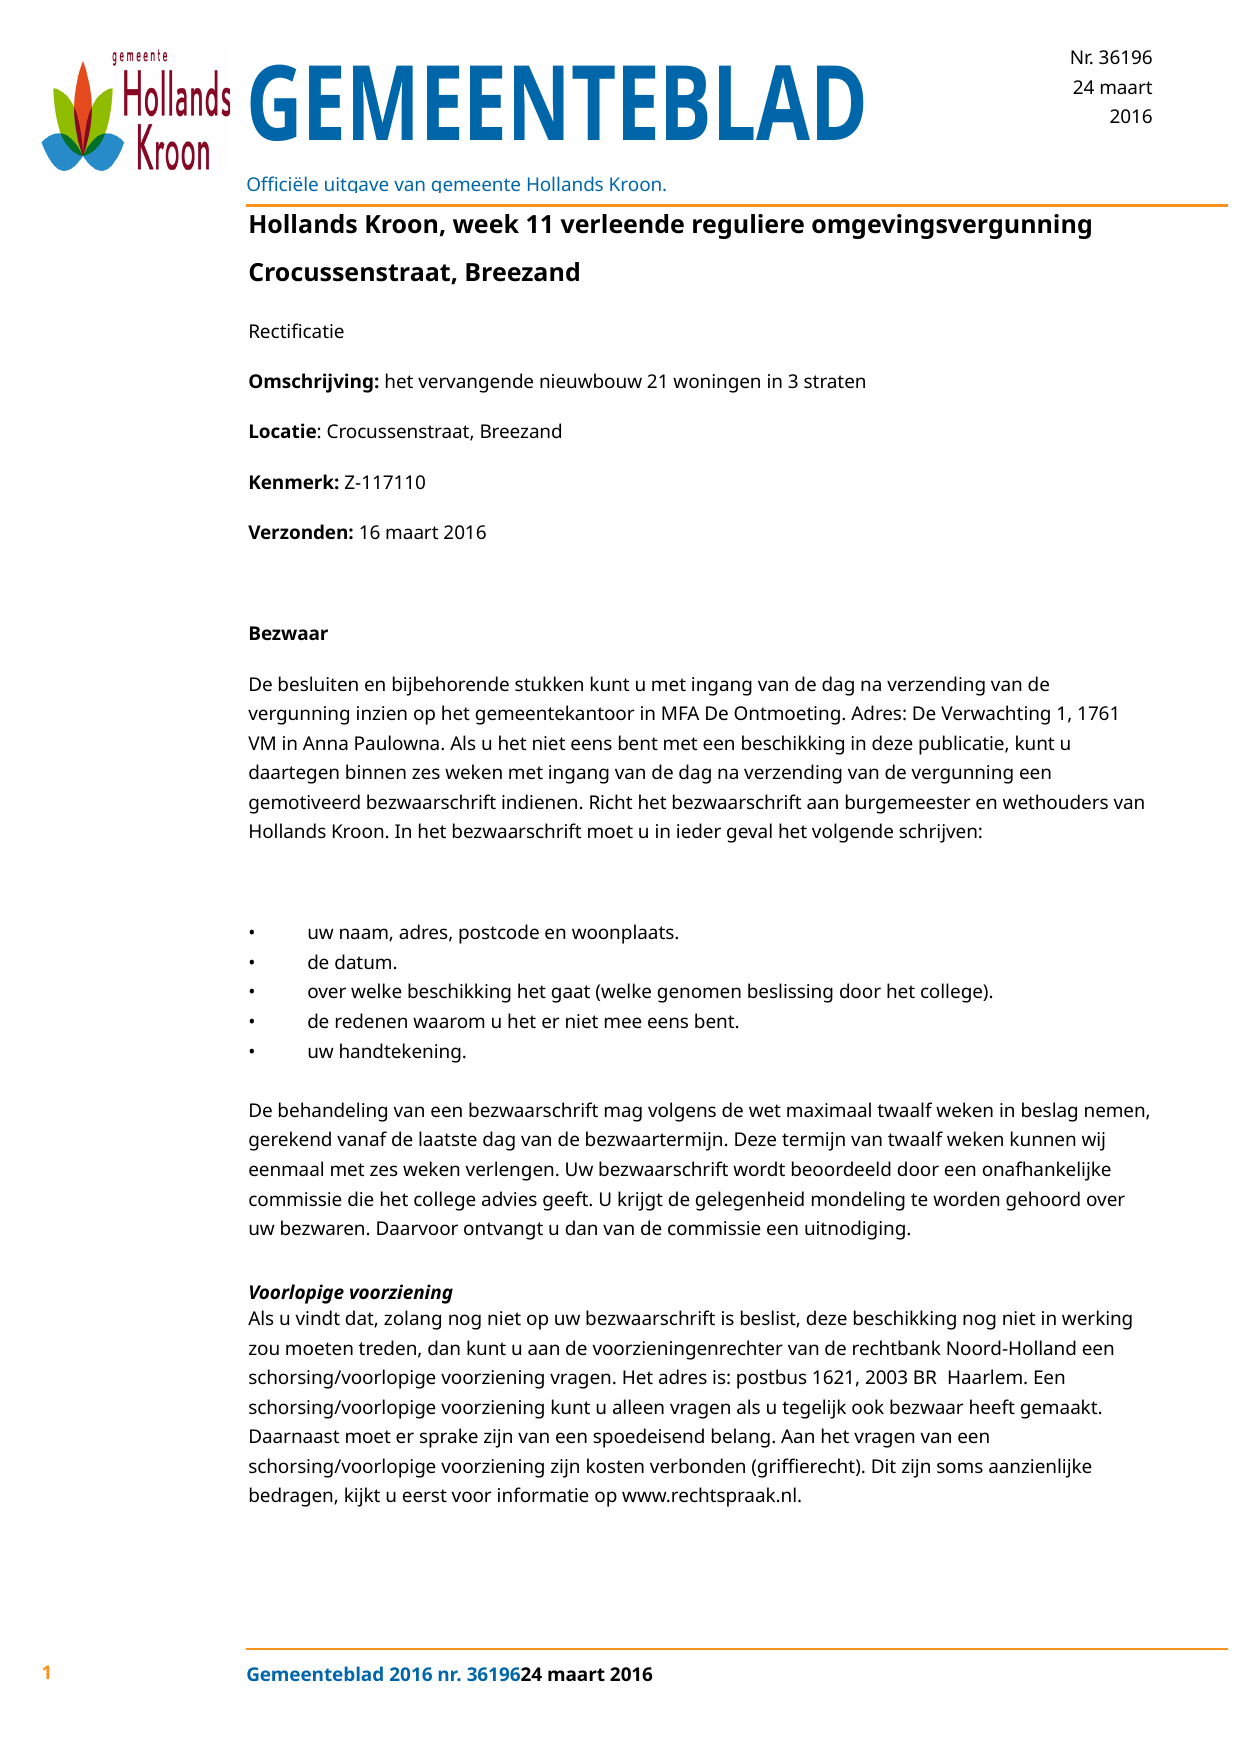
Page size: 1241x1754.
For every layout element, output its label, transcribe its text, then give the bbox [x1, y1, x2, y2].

picture [41, 47, 231, 172]
text Locatie: Crocussenstraat, Breezand [248, 419, 1152, 444]
text Bezwaar [248, 620, 1152, 646]
text Voorlopige voorziening [248, 1279, 1152, 1305]
text Als u vindt dat, zolang nog niet op uw bezwaarschrift is beslist, deze beschikking nog niet in werking zou moeten treden, dan kunt u aan de voorzieningenrechter van de rechtbank Noord-Holland een schorsing/voorlopige voorziening vragen. Het adres is: postbus 1621, 2003 BR Haarlem. Een schorsing/voorlopige voorziening kunt u alleen vragen als u tegelijk ook bezwaar heeft gemaakt. Daarnaast moet er sprake zijn van een spoedeisend belang. Aan het vragen van een schorsing/voorlopige voorziening zijn kosten verbonden (griffierecht). Dit zijn soms aanzienlijke bedragen, kijkt u eerst voor informatie op www.rechtspraak.nl. [248, 1305, 1152, 1508]
list over welke beschikking het gaat (welke genomen beslissing door het college). [248, 979, 1152, 1004]
text Hollands Kroon, week 11 verleende reguliere omgevingsvergunning Crocussenstraat, Breezand [248, 207, 1152, 288]
list de datum. [248, 949, 1152, 975]
list de redenen waarom u het er niet mee eens bent. [248, 1008, 1152, 1034]
text De besluiten en bijbehorende stukken kunt u met ingang van de dag na verzending van de vergunning inzien op het gemeentekantoor in MFA De Ontmoeting. Adres: De Verwachting 1, 1761 VM in Anna Paulowna. Als u het niet eens bent met een beschikking in deze publicatie, kunt u daartegen binnen zes weken met ingang van de dag na verzending van de vergunning een gemotiveerd bezwaarschrift indienen. Richt het bezwaarschrift aan burgemeester en wethouders van Hollands Kroon. In het bezwaarschrift moet u in ieder geval het volgende schrijven: [248, 671, 1152, 844]
text Kenmerk: Z-117110 [248, 469, 1152, 495]
text Verzonden: 16 maart 2016 [248, 519, 1152, 545]
text De behandeling van een bezwaarschrift mag volgens de wet maximaal twaalf weken in beslag nemen, gerekend vanaf de laatste dag van de bezwaartermijn. Deze termijn van twaalf weken kunnen wij eenmaal met zes weken verlengen. Uw bezwaarschrift wordt beoordeeld door een onafhankelijke commissie die het college advies geeft. U krijgt de gelegenheid mondeling te worden gehoord over uw bezwaren. Daarvoor ontvangt u dan van de commissie een uitnodiging. [248, 1097, 1152, 1241]
text Rectificatie [248, 318, 1152, 344]
text Omschrijving: het vervangende nieuwbouw 21 woningen in 3 straten [248, 368, 1152, 394]
list uw naam, adres, postcode en woonplaats. [248, 919, 1152, 945]
list uw handtekening. [248, 1038, 1152, 1064]
